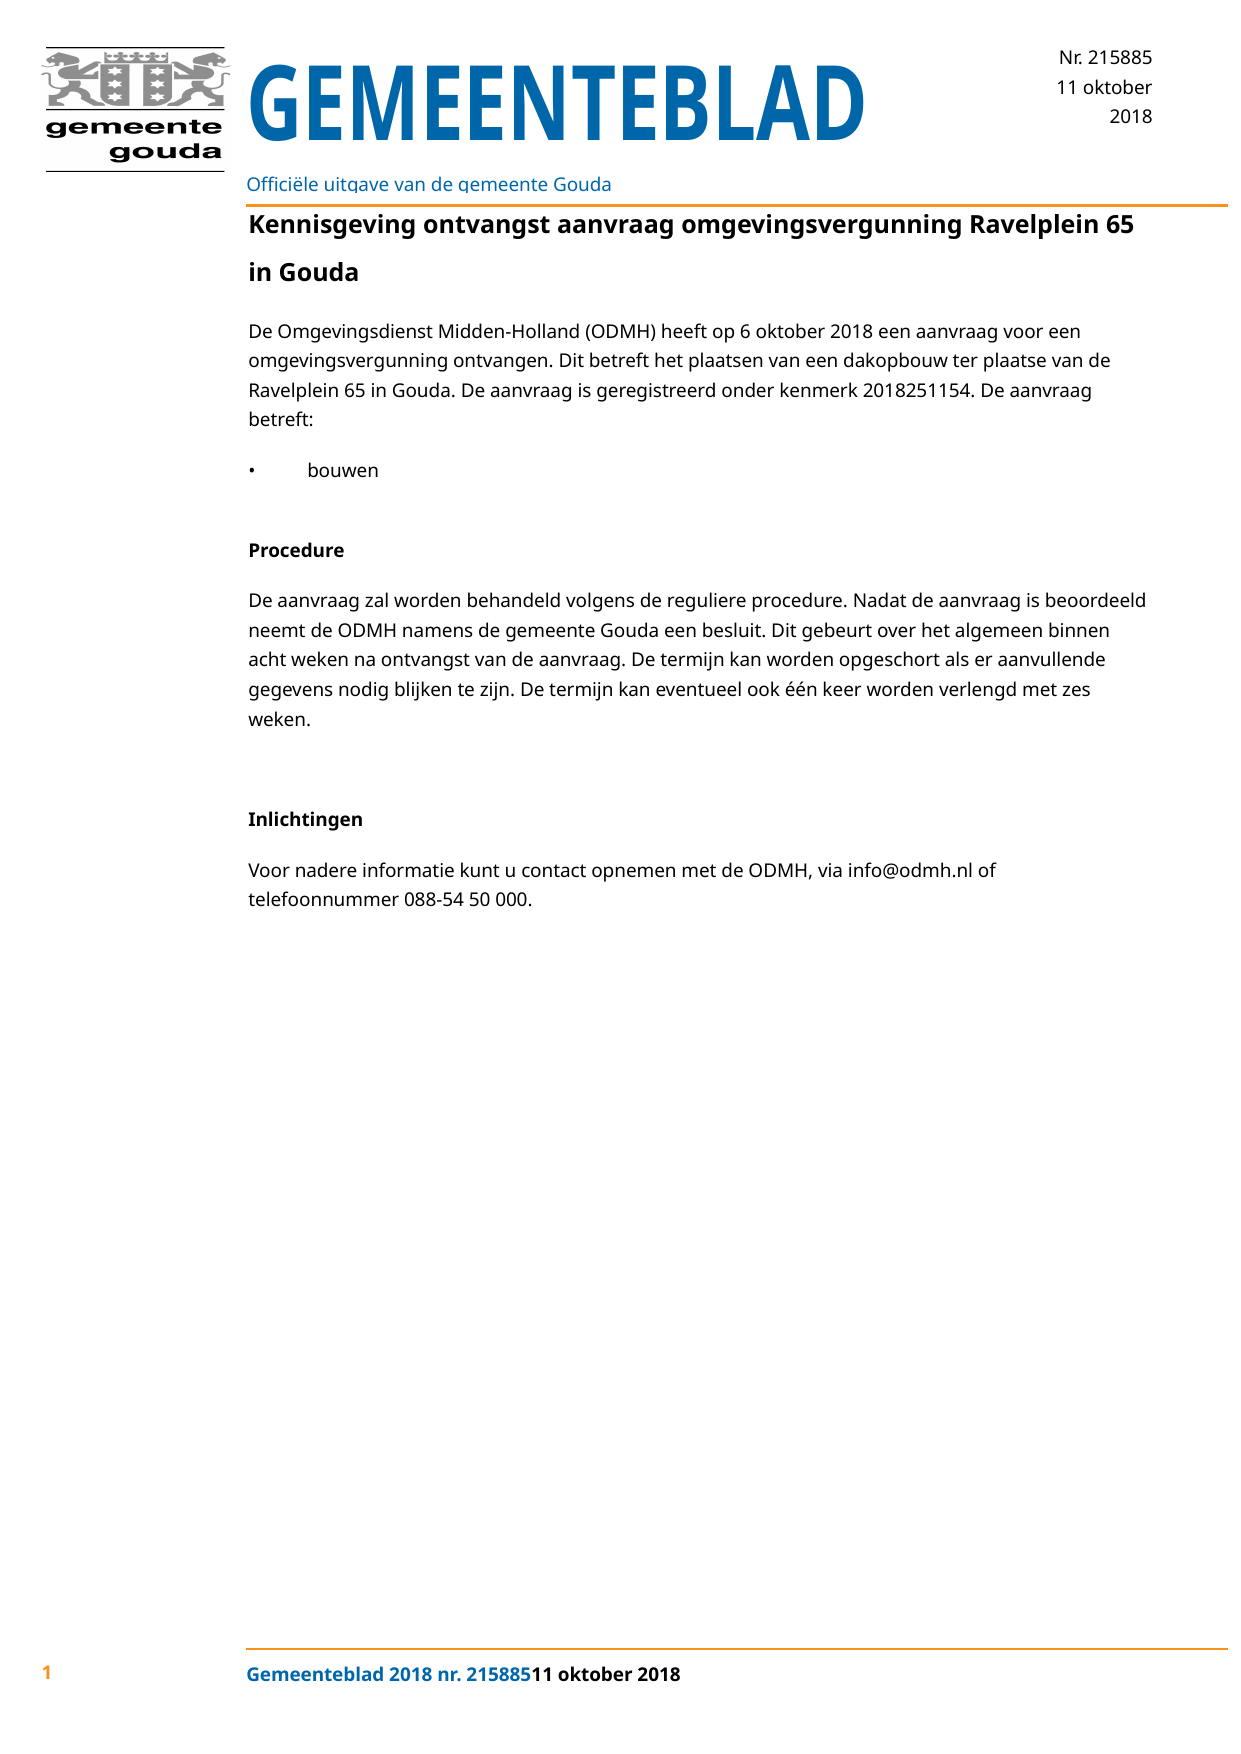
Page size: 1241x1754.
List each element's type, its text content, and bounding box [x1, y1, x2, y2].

text De Omgevingsdienst Midden-Holland (ODMH) heeft op 6 oktober 2018 een aanvraag voor een omgevingsvergunning ontvangen. Dit betreft het plaatsen van een dakopbouw ter plaatse van de Ravelplein 65 in Gouda. De aanvraag is geregistreerd onder kenmerk 2018251154. De aanvraag betreft: [248, 318, 1152, 432]
text Kennisgeving ontvangst aanvraag omgevingsvergunning Ravelplein 65 in Gouda [248, 207, 1152, 288]
text De aanvraag zal worden behandeld volgens de reguliere procedure. Nadat de aanvraag is beoordeeld neemt de ODMH namens de gemeente Gouda een besluit. Dit gebeurt over het algemeen binnen acht weken na ontvangst van de aanvraag. De termijn kan worden opgeschort als er aanvullende gegevens nodig blijken te zijn. De termijn kan eventueel ook één keer worden verlengd met zes weken. [248, 587, 1152, 732]
picture [41, 47, 231, 172]
list bouwen [248, 457, 1152, 483]
text Procedure [248, 537, 1152, 563]
text Voor nadere informatie kunt u contact opnemen met de ODMH, via info@odmh.nl of telefoonnummer 088-54 50 000. [248, 857, 1152, 912]
text Inlichtingen [248, 807, 1152, 832]
